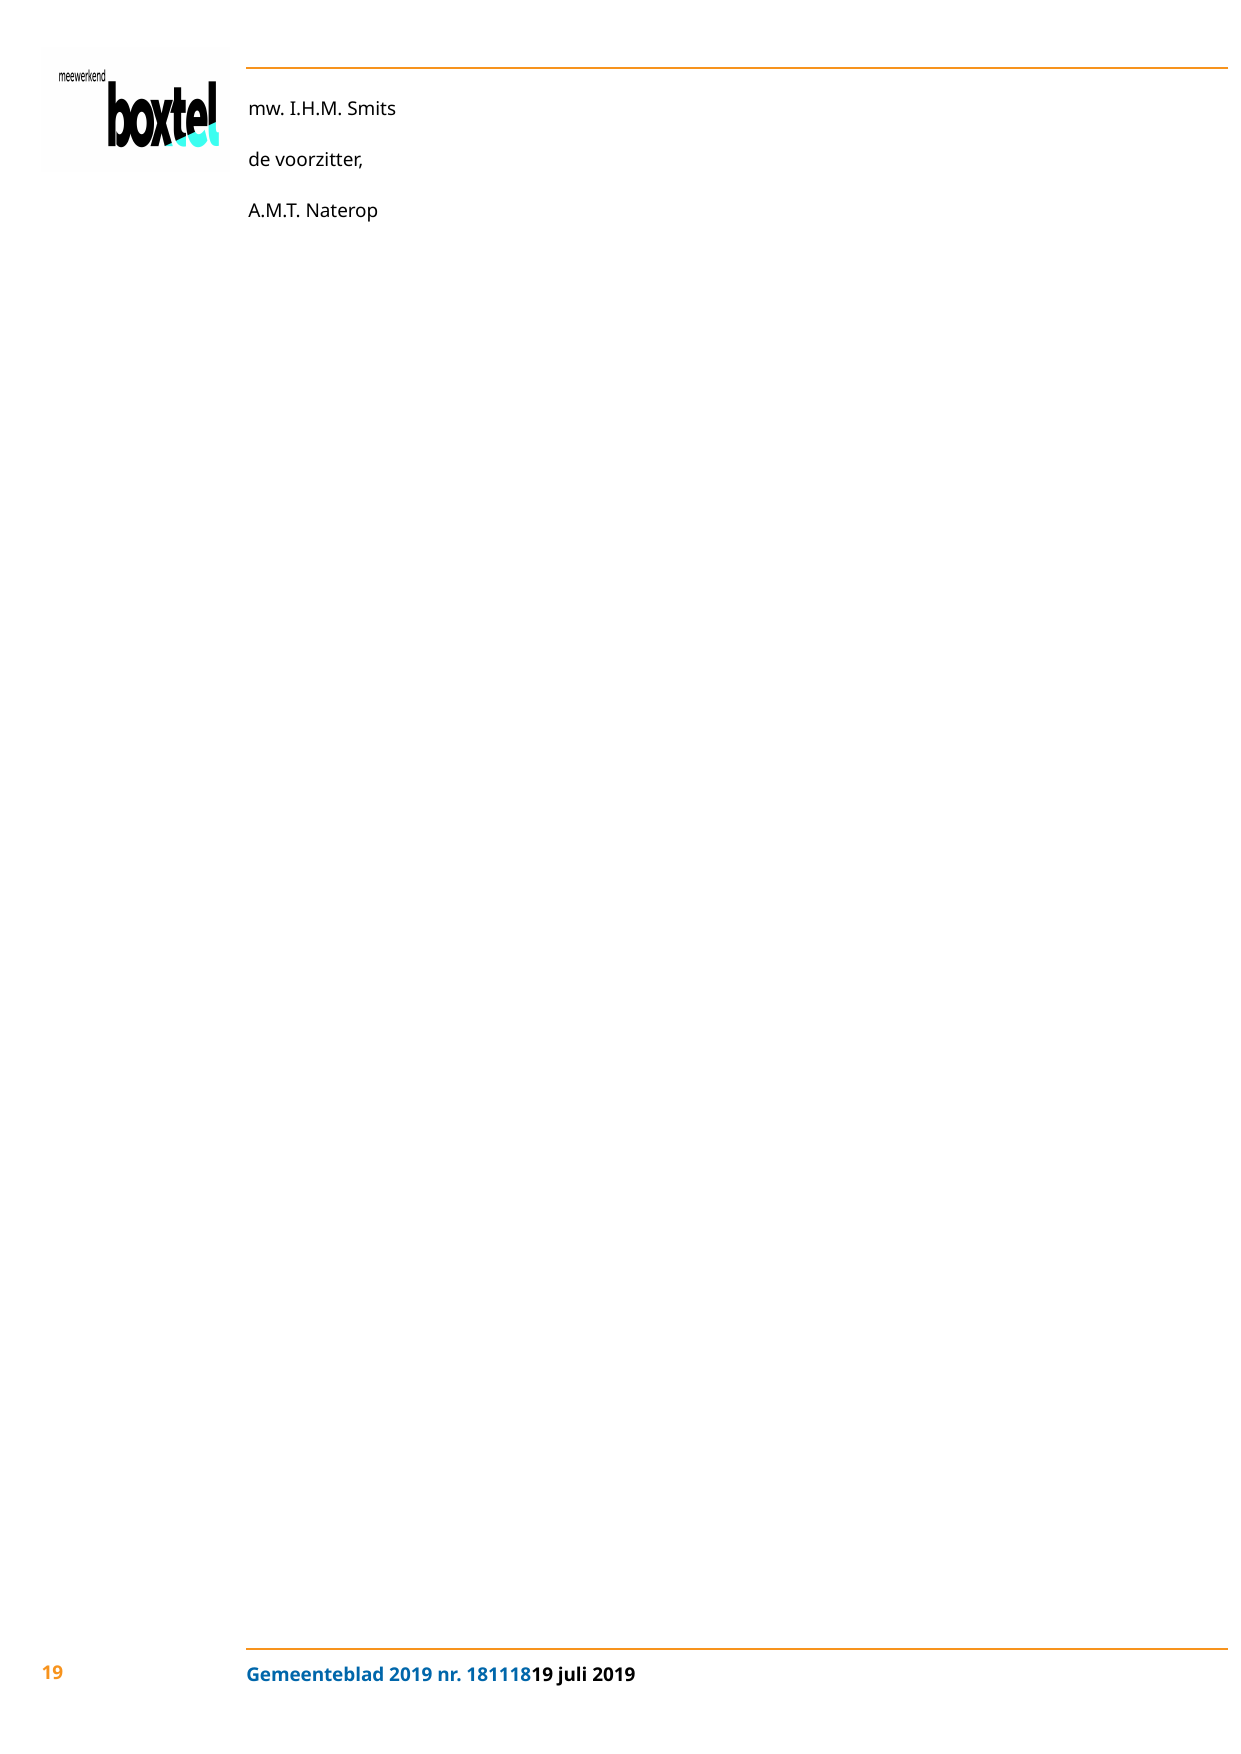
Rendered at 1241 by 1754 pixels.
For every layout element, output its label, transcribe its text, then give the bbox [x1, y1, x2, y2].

text mw. I.H.M. Smits [248, 95, 1152, 121]
text A.M.T. Naterop [248, 198, 1152, 223]
text de voorzitter, [248, 146, 1152, 172]
picture [41, 47, 231, 172]
